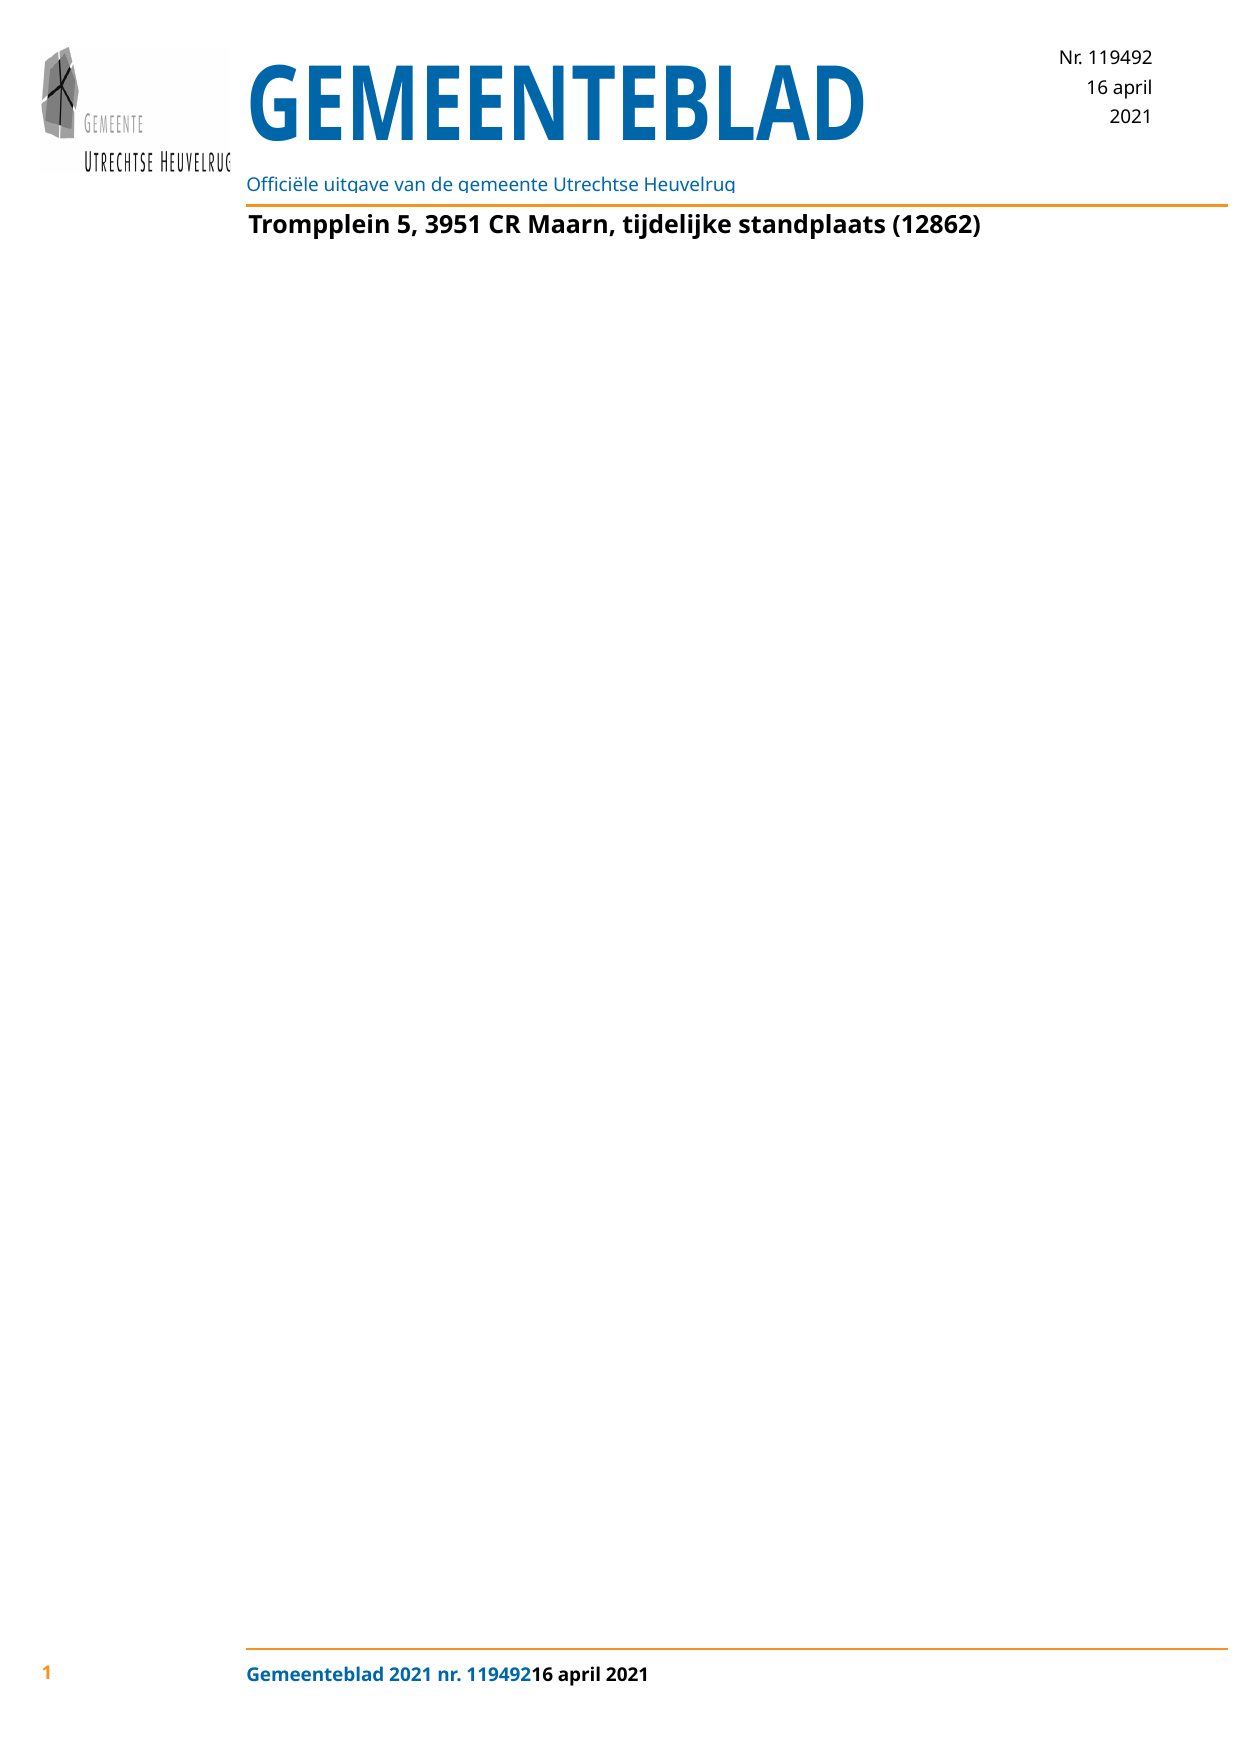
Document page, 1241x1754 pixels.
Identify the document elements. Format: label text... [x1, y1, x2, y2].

text Trompplein 5, 3951 CR Maarn, tijdelijke standplaats (12862) [248, 207, 1152, 241]
picture [41, 47, 231, 172]
